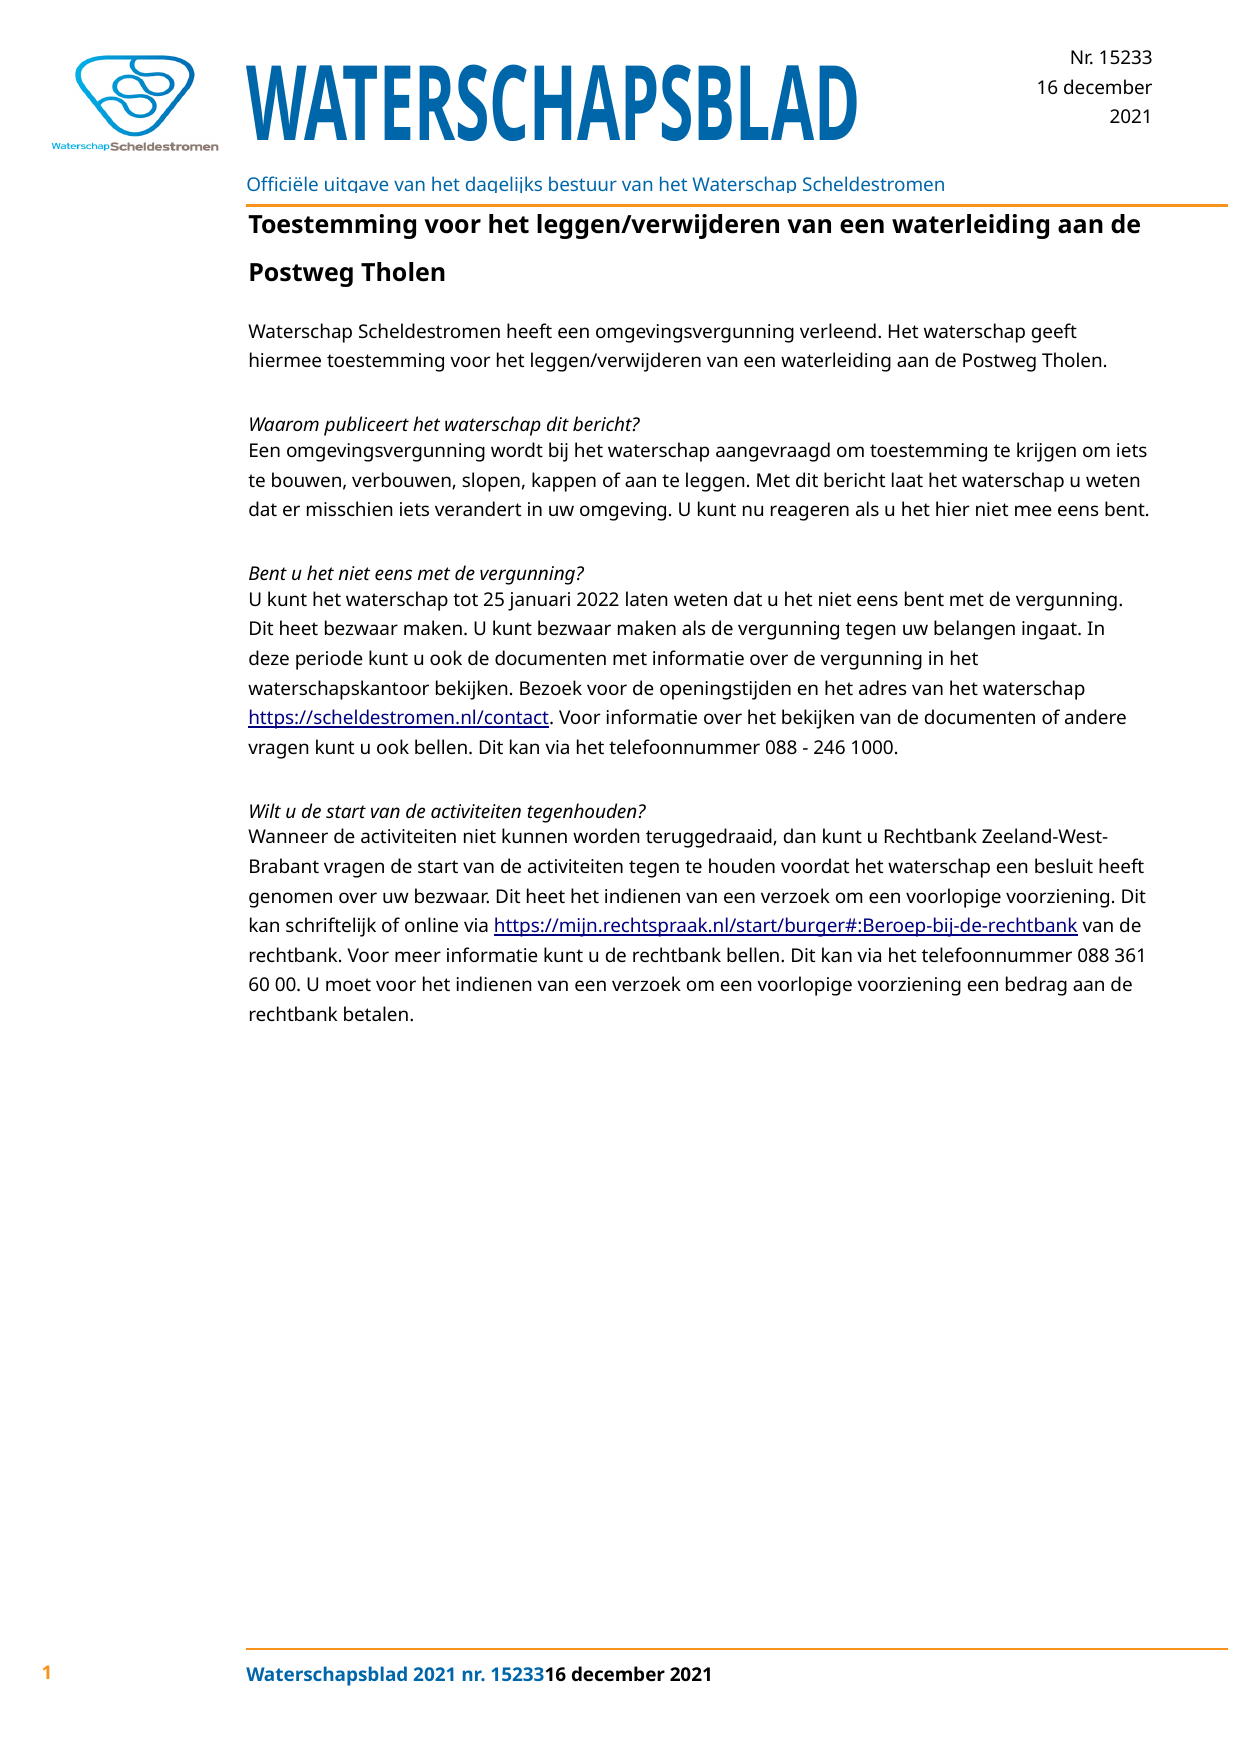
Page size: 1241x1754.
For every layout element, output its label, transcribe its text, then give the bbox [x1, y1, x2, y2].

text Wilt u de start van de activiteiten tegenhouden? [248, 798, 1152, 824]
text Wanneer de activiteiten niet kunnen worden teruggedraaid, dan kunt u Rechtbank Zeeland-West-Brabant vragen de start van de activiteiten tegen te houden voordat het waterschap een besluit heeft genomen over uw bezwaar. Dit heet het indienen van een verzoek om een voorlopige voorziening. Dit kan schriftelijk of online via https://mijn.rechtspraak.nl/start/burger#:Beroep-bij-de-rechtbank van de rechtbank. Voor meer informatie kunt u de rechtbank bellen. Dit kan via het telefoonnummer 088 361 60 00. U moet voor het indienen van een verzoek om een voorlopige voorziening een bedrag aan de rechtbank betalen. [248, 824, 1152, 1027]
text Toestemming voor het leggen/verwijderen van een waterleiding aan de Postweg Tholen [248, 207, 1152, 288]
text Waarom publiceert het waterschap dit bericht? [248, 411, 1152, 437]
text U kunt het waterschap tot 25 januari 2022 laten weten dat u het niet eens bent met de vergunning. Dit heet bezwaar maken. U kunt bezwaar maken als de vergunning tegen uw belangen ingaat. In deze periode kunt u ook de documenten met informatie over de vergunning in het waterschapskantoor bekijken. Bezoek voor de openingstijden en het adres van het waterschap https://scheldestromen.nl/contact. Voor informatie over het bekijken van de documenten of andere vragen kunt u ook bellen. Dit kan via het telefoonnummer 088 - 246 1000. [248, 586, 1152, 760]
text Bent u het niet eens met de vergunning? [248, 560, 1152, 586]
text Een omgevingsvergunning wordt bij het waterschap aangevraagd om toestemming te krijgen om iets te bouwen, verbouwen, slopen, kappen of aan te leggen. Met dit bericht laat het waterschap u weten dat er misschien iets verandert in uw omgeving. U kunt nu reageren als u het hier niet mee eens bent. [248, 437, 1152, 522]
text Waterschap Scheldestromen heeft een omgevingsvergunning verleend. Het waterschap geeft hiermee toestemming voor het leggen/verwijderen van een waterleiding aan de Postweg Tholen. [248, 318, 1152, 373]
picture [41, 47, 231, 172]
